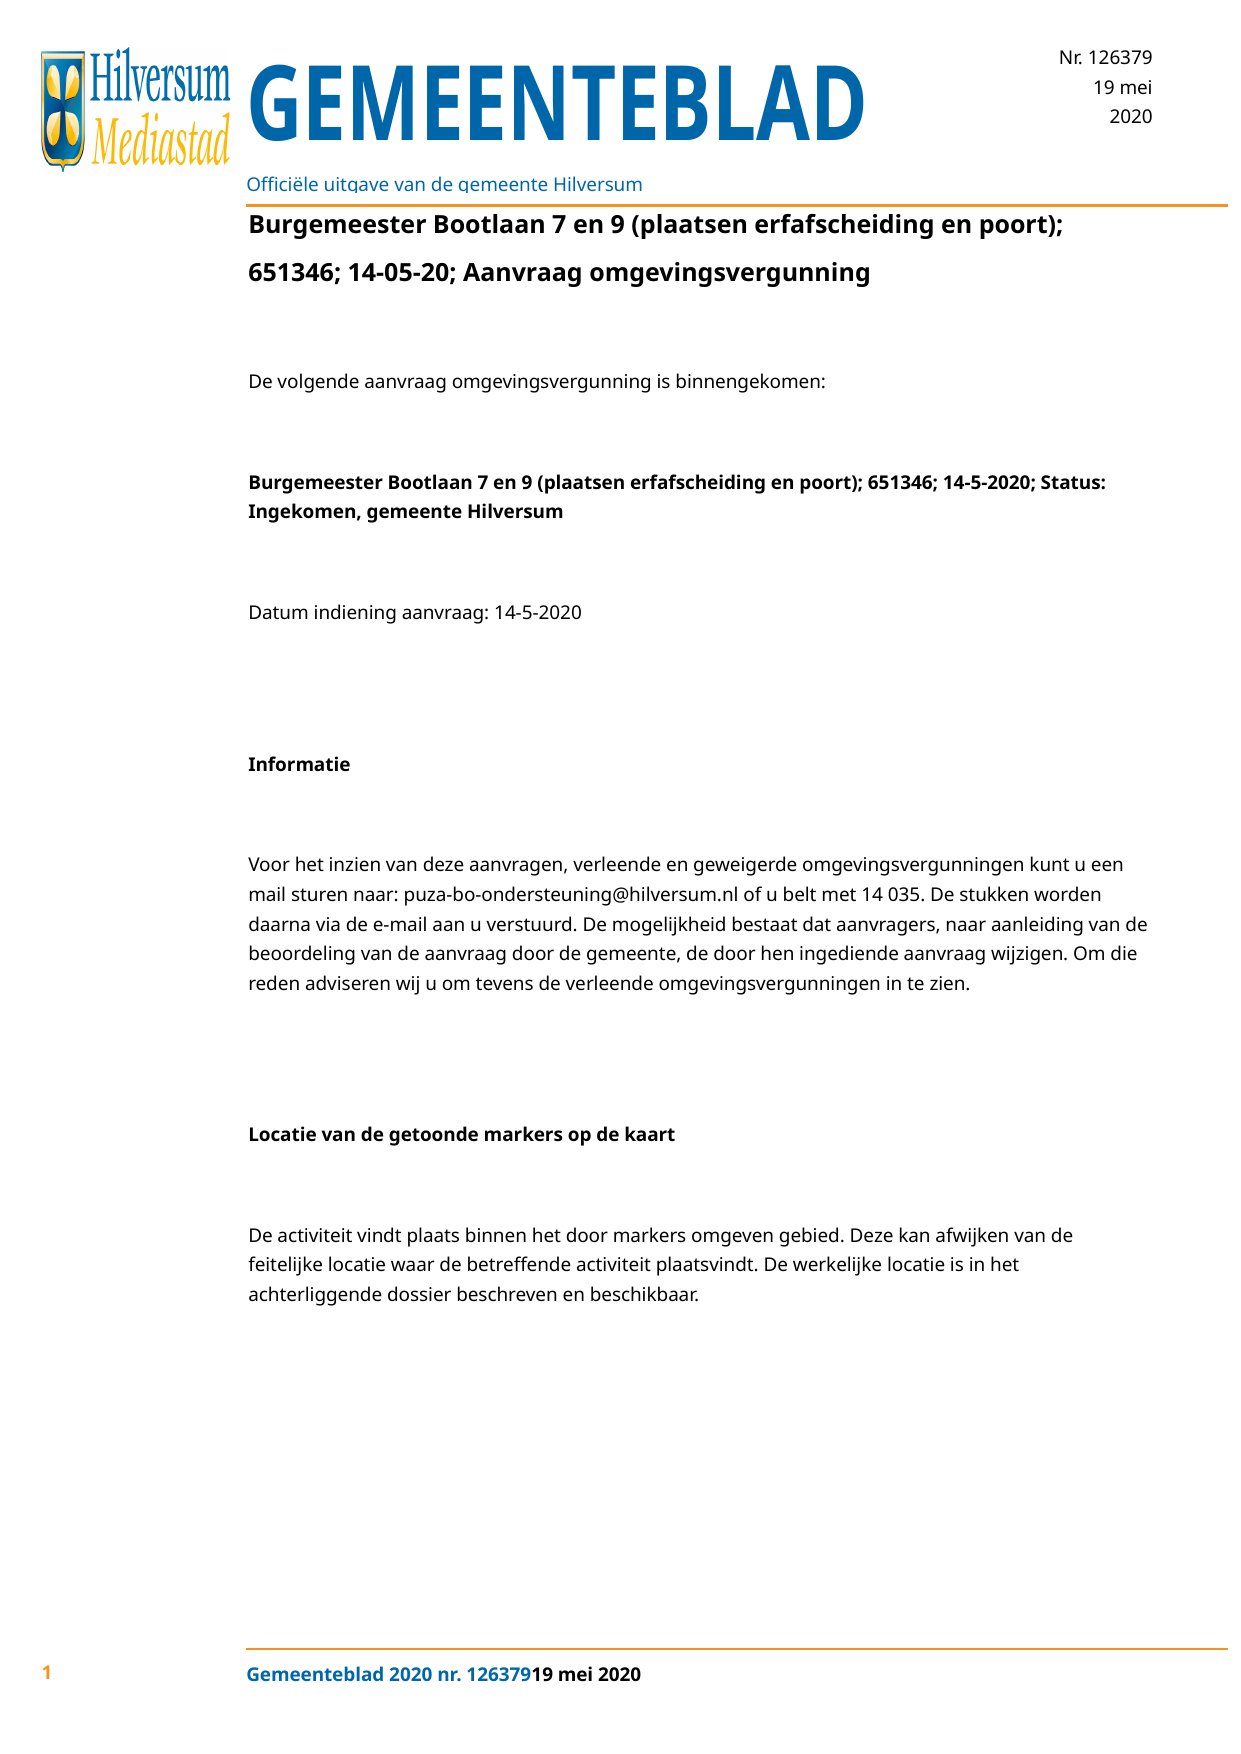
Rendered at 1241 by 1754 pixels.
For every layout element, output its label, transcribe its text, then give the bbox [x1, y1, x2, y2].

text Datum indiening aanvraag: 14-5-2020 [248, 599, 1152, 625]
text De volgende aanvraag omgevingsvergunning is binnengekomen: [248, 368, 1152, 394]
text Voor het inzien van deze aanvragen, verleende en geweigerde omgevingsvergunningen kunt u een mail sturen naar: puza-bo-ondersteuning@hilversum.nl of u belt met 14 035. De stukken worden daarna via de e-mail aan u verstuurd. De mogelijkheid bestaat dat aanvragers, naar aanleiding van de beoordeling van de aanvraag door de gemeente, de door hen ingediende aanvraag wijzigen. Om die reden adviseren wij u om tevens de verleende omgevingsvergunningen in te zien. [248, 852, 1152, 996]
text Informatie [248, 751, 1152, 777]
text Burgemeester Bootlaan 7 en 9 (plaatsen erfafscheiding en poort); 651346; 14-5-2020; Status: Ingekomen, gemeente Hilversum [248, 469, 1152, 524]
text Locatie van de getoonde markers op de kaart [248, 1121, 1152, 1147]
picture [41, 47, 231, 172]
text Burgemeester Bootlaan 7 en 9 (plaatsen erfafscheiding en poort); 651346; 14-05-20; Aanvraag omgevingsvergunning [248, 207, 1152, 288]
text De activiteit vindt plaats binnen het door markers omgeven gebied. Deze kan afwijken van de feitelijke locatie waar de betreffende activiteit plaatsvindt. De werkelijke locatie is in het achterliggende dossier beschreven en beschikbaar. [248, 1222, 1152, 1307]
